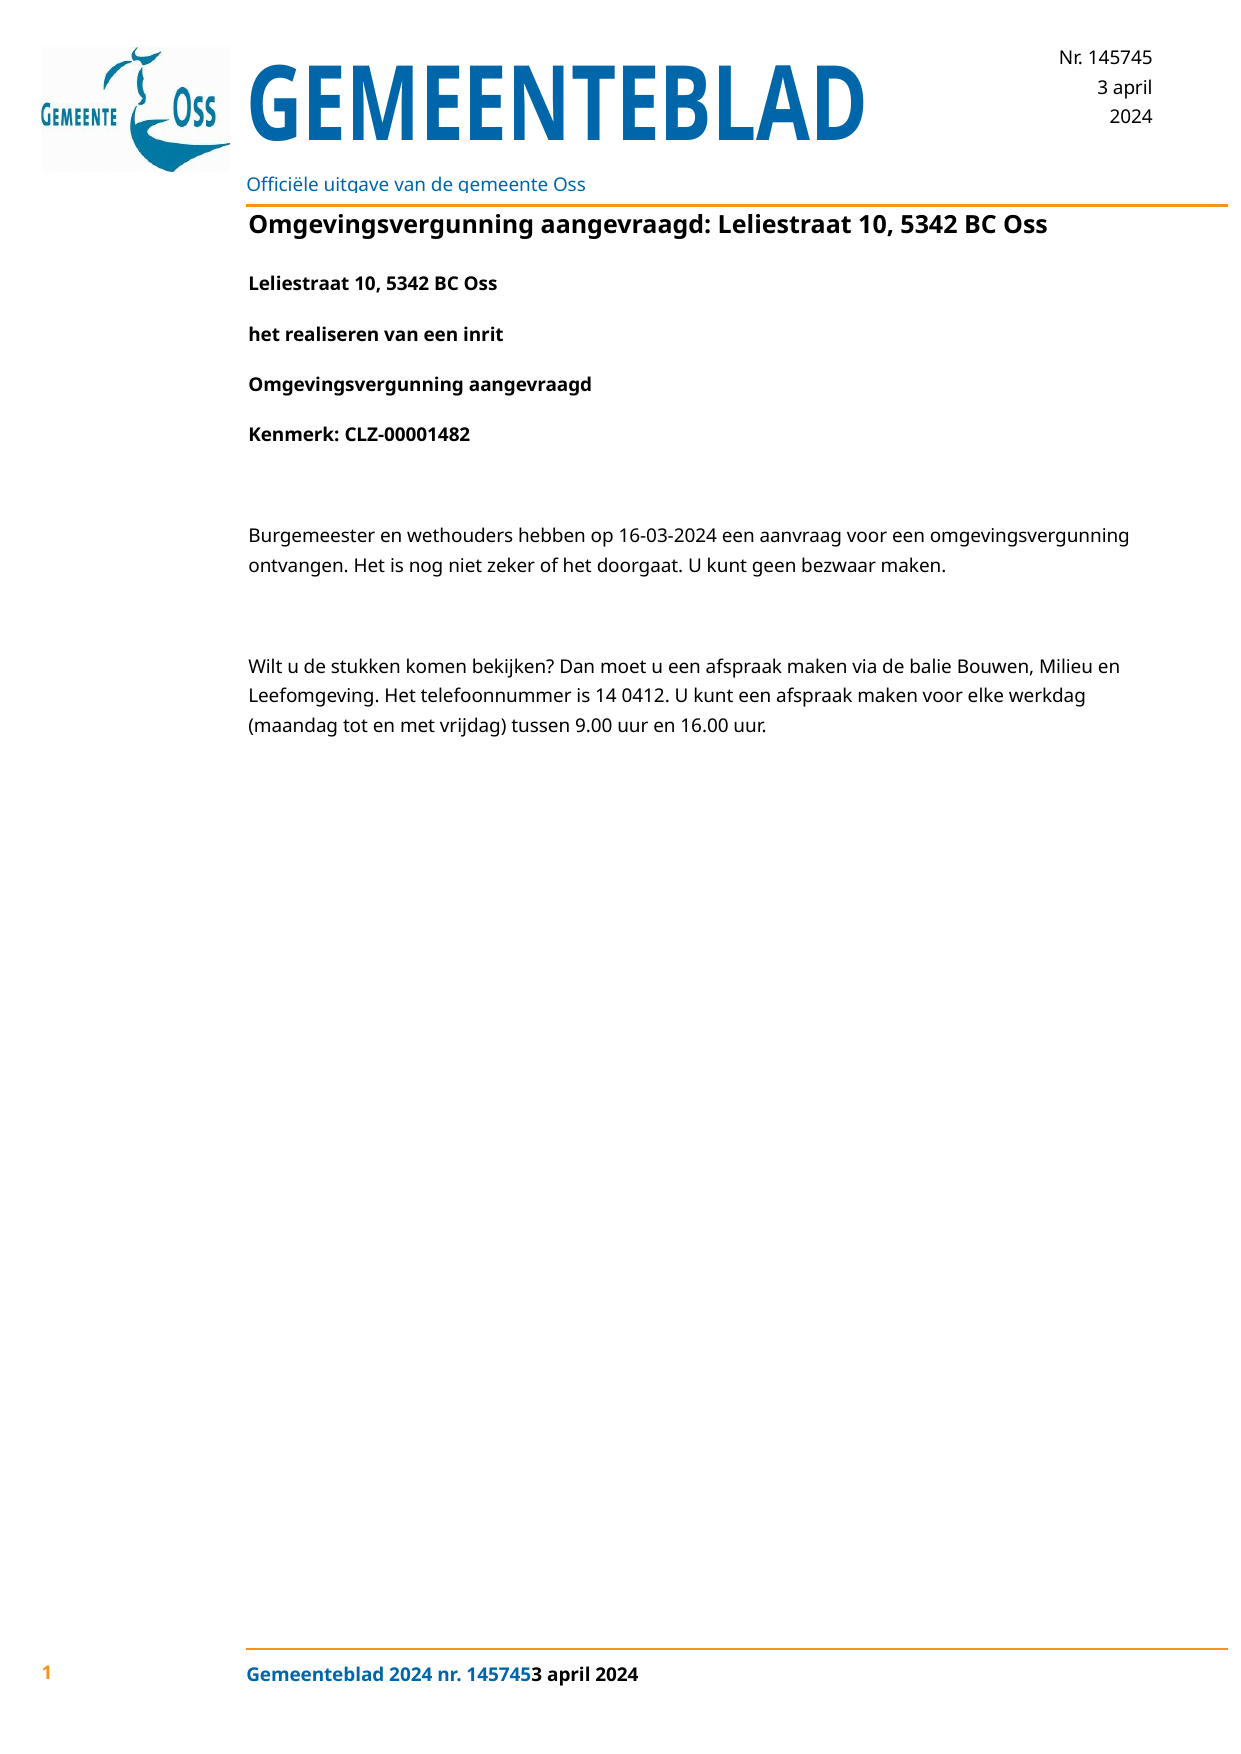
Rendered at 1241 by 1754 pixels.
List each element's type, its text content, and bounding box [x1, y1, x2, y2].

picture [41, 47, 231, 172]
text Wilt u de stukken komen bekijken? Dan moet u een afspraak maken via de balie Bouwen, Milieu en Leefomgeving. Het telefoonnummer is 14 0412. U kunt een afspraak maken voor elke werkdag (maandag tot en met vrijdag) tussen 9.00 uur en 16.00 uur. [248, 653, 1152, 738]
text Leliestraat 10, 5342 BC Oss [248, 270, 1152, 296]
text Kenmerk: CLZ-00001482 [248, 422, 1152, 447]
text Burgemeester en wethouders hebben op 16-03-2024 een aanvraag voor een omgevingsvergunning ontvangen. Het is nog niet zeker of het doorgaat. U kunt geen bezwaar maken. [248, 522, 1152, 578]
text Omgevingsvergunning aangevraagd [248, 371, 1152, 397]
text het realiseren van een inrit [248, 321, 1152, 346]
text Omgevingsvergunning aangevraagd: Leliestraat 10, 5342 BC Oss [248, 207, 1152, 241]
